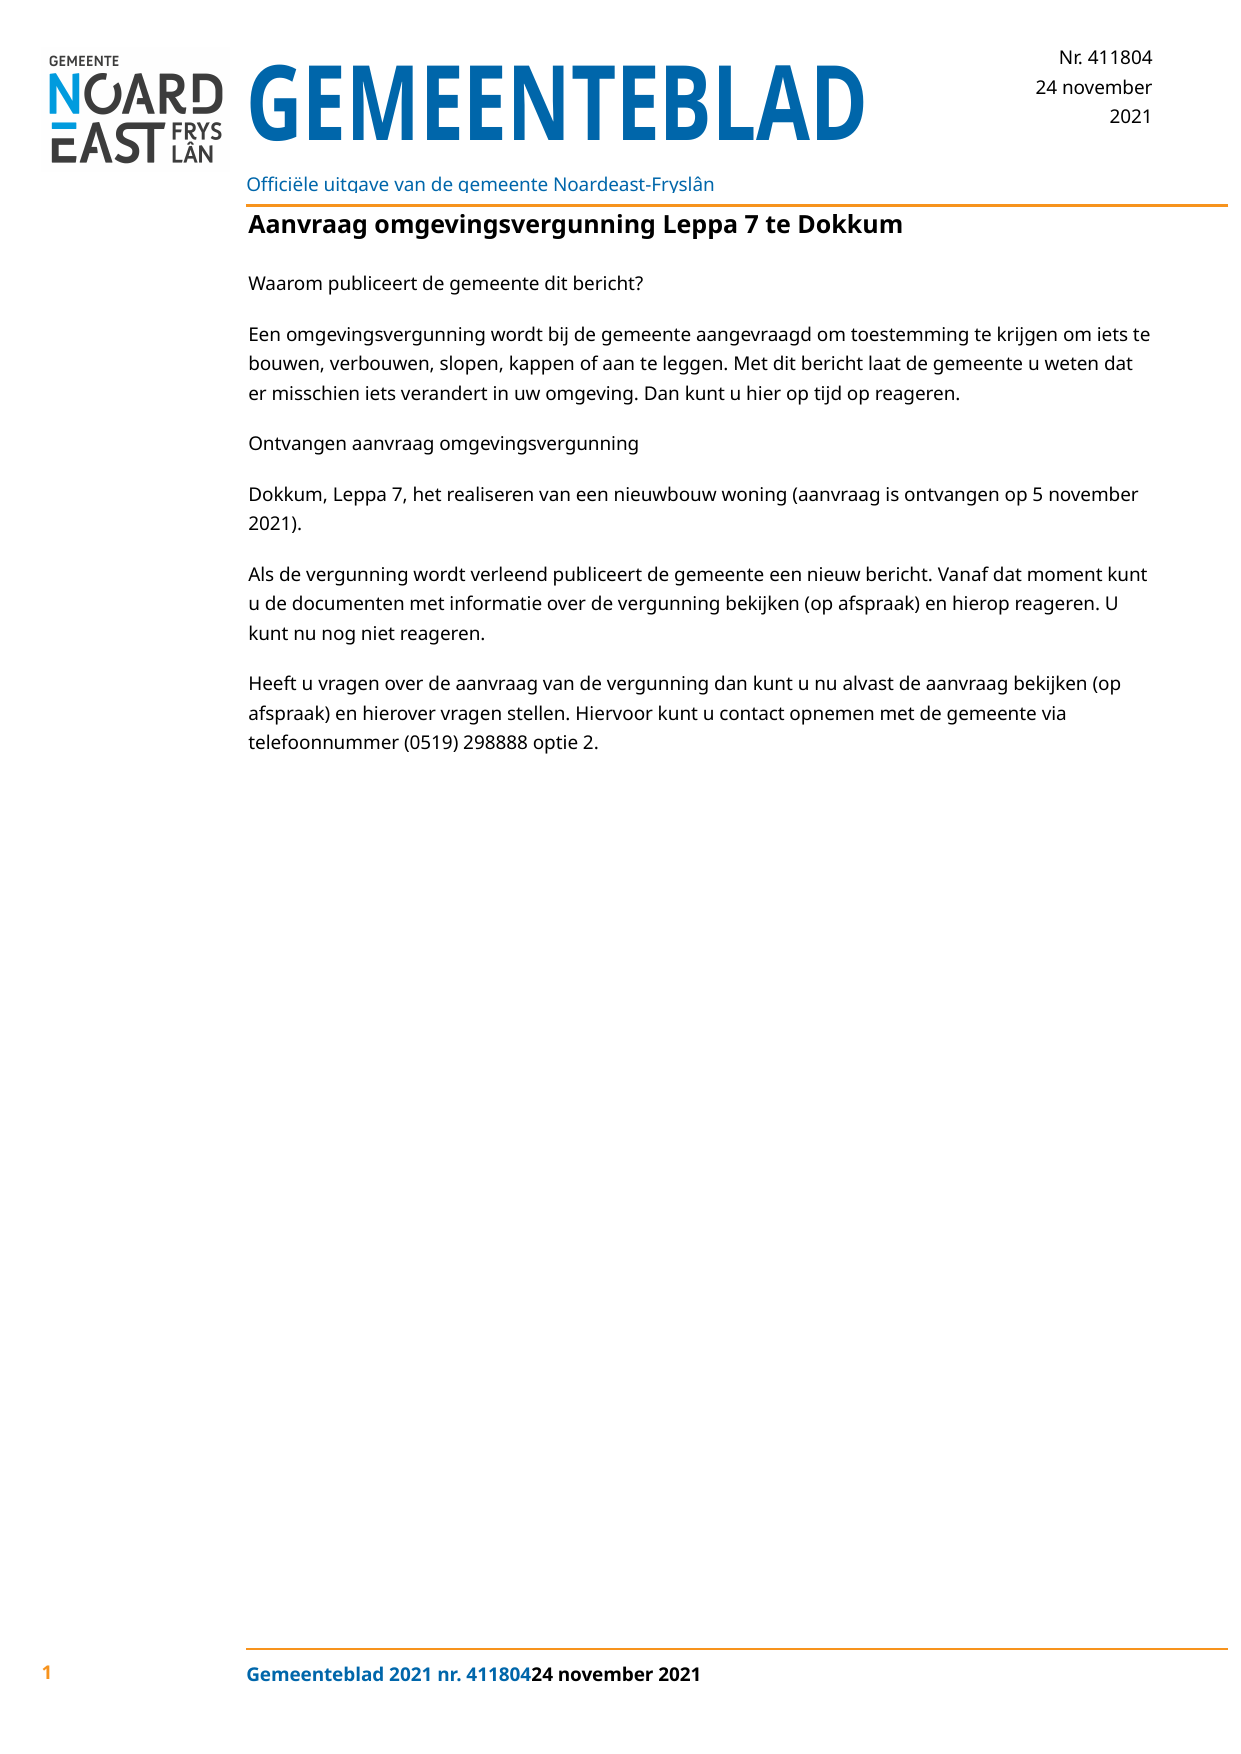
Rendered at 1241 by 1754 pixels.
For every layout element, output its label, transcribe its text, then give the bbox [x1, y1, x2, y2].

text Dokkum, Leppa 7, het realiseren van een nieuwbouw woning (aanvraag is ontvangen op 5 november 2021). [248, 481, 1152, 536]
text Een omgevingsvergunning wordt bij de gemeente aangevraagd om toestemming te krijgen om iets te bouwen, verbouwen, slopen, kappen of aan te leggen. Met dit bericht laat de gemeente u weten dat er misschien iets verandert in uw omgeving. Dan kunt u hier op tijd op reageren. [248, 321, 1152, 406]
text Waarom publiceert de gemeente dit bericht? [248, 270, 1152, 296]
picture [41, 47, 231, 172]
text Ontvangen aanvraag omgevingsvergunning [248, 430, 1152, 456]
text Als de vergunning wordt verleend publiceert de gemeente een nieuw bericht. Vanaf dat moment kunt u de documenten met informatie over de vergunning bekijken (op afspraak) en hierop reageren. U kunt nu nog niet reageren. [248, 561, 1152, 646]
text Aanvraag omgevingsvergunning Leppa 7 te Dokkum [248, 207, 1152, 241]
text Heeft u vragen over de aanvraag van de vergunning dan kunt u nu alvast de aanvraag bekijken (op afspraak) en hierover vragen stellen. Hiervoor kunt u contact opnemen met de gemeente via telefoonnummer (0519) 298888 optie 2. [248, 670, 1152, 755]
